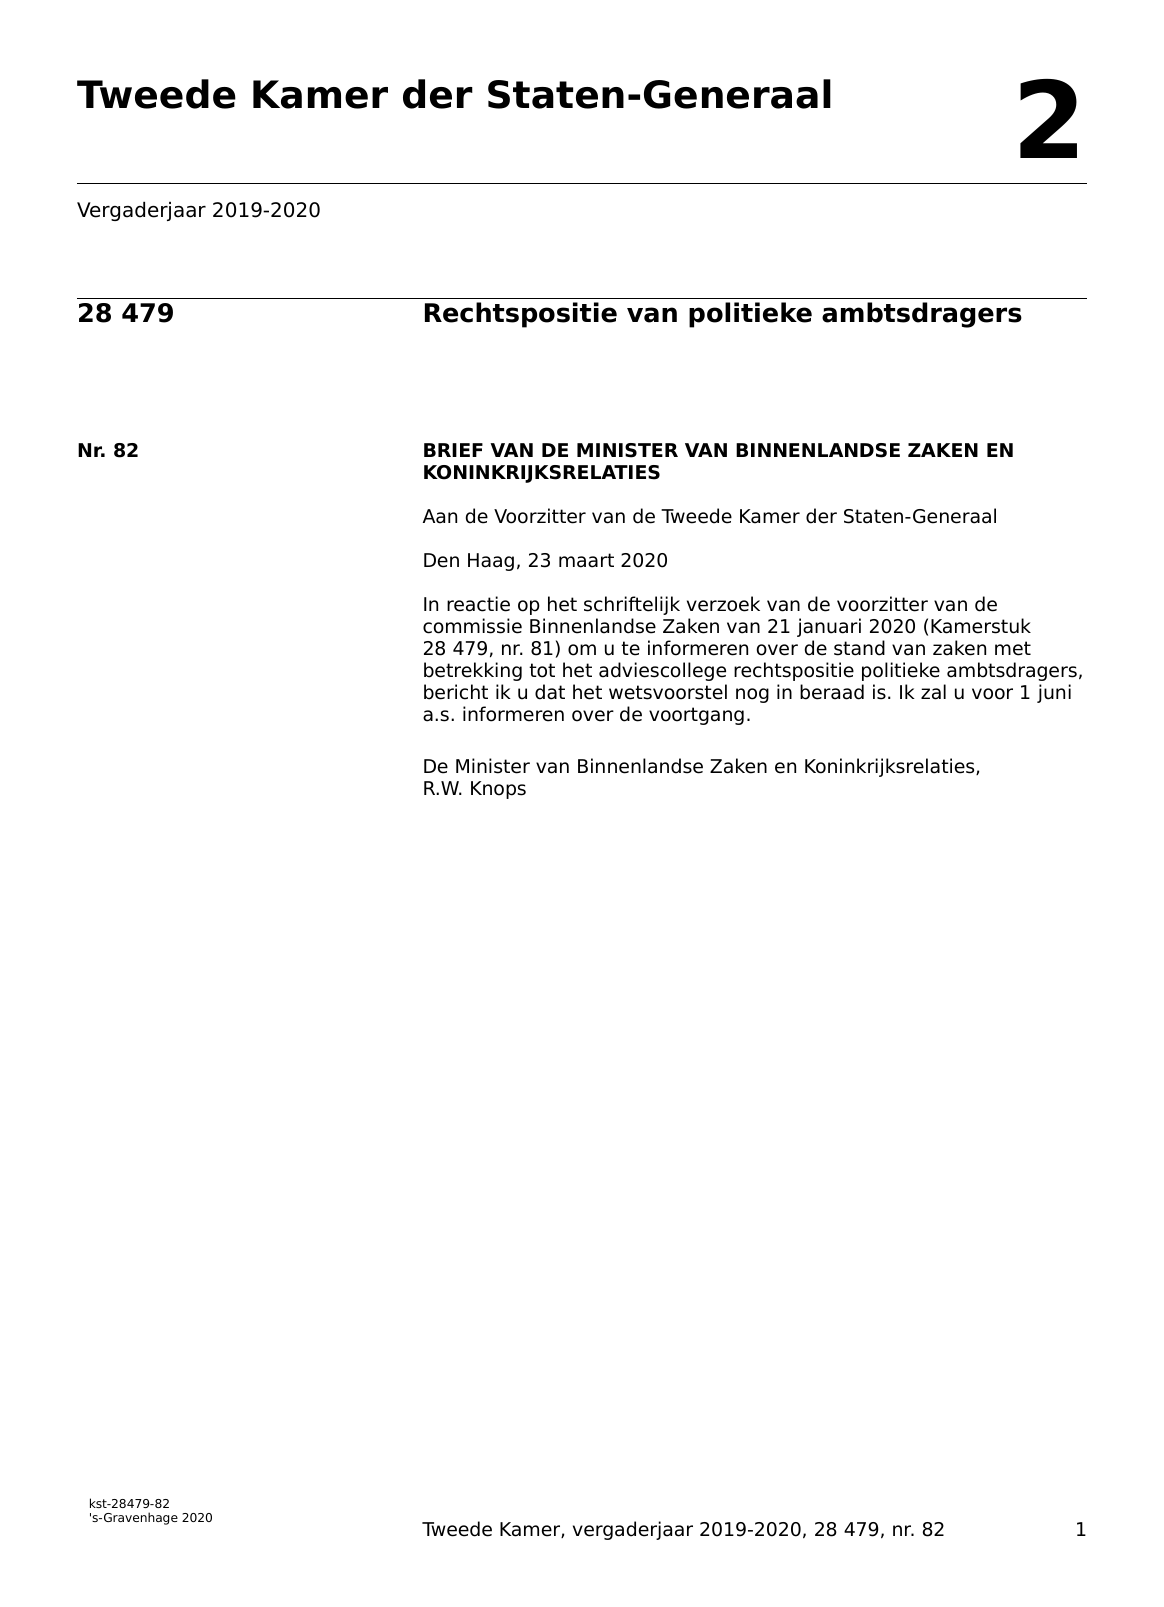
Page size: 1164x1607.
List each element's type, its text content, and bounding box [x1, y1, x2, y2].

text Aan de Voorzitter van de Tweede Kamer der Staten-Generaal [422, 506, 1087, 528]
text 's-Gravenhage 2020 [88, 1511, 323, 1525]
subtitle Nr. 82 BRIEF VAN DE MINISTER VAN BINNENLANDSE ZAKEN EN KONINKRIJKSRELATIES [77, 440, 1087, 484]
text Den Haag, 23 maart 2020 [422, 550, 1087, 572]
table_header 2 [886, 59, 1087, 183]
table_cell Vergaderjaar 2019-2020 [77, 184, 1087, 298]
text In reactie op het schriftelijk verzoek van de voorzitter van de commissie Binnenlandse Zaken van 21 januari 2020 (Kamerstuk 28 479, nr. 81) om u te informeren over de stand van zaken met betrekking tot het adviescollege rechtspositie politieke ambtsdragers, bericht ik u dat het wetsvoorstel nog in beraad is. Ik zal u voor 1 juni a.s. informeren over de voortgang. [422, 594, 1087, 726]
text kst-28479-82 [88, 1497, 323, 1511]
text De Minister van Binnenlandse Zaken en Koninkrijksrelaties, R.W. Knops [422, 756, 1087, 800]
table_header Tweede Kamer der Staten-Generaal [77, 59, 886, 183]
subtitle 28 479 Rechtspositie van politieke ambtsdragers [77, 299, 1087, 329]
